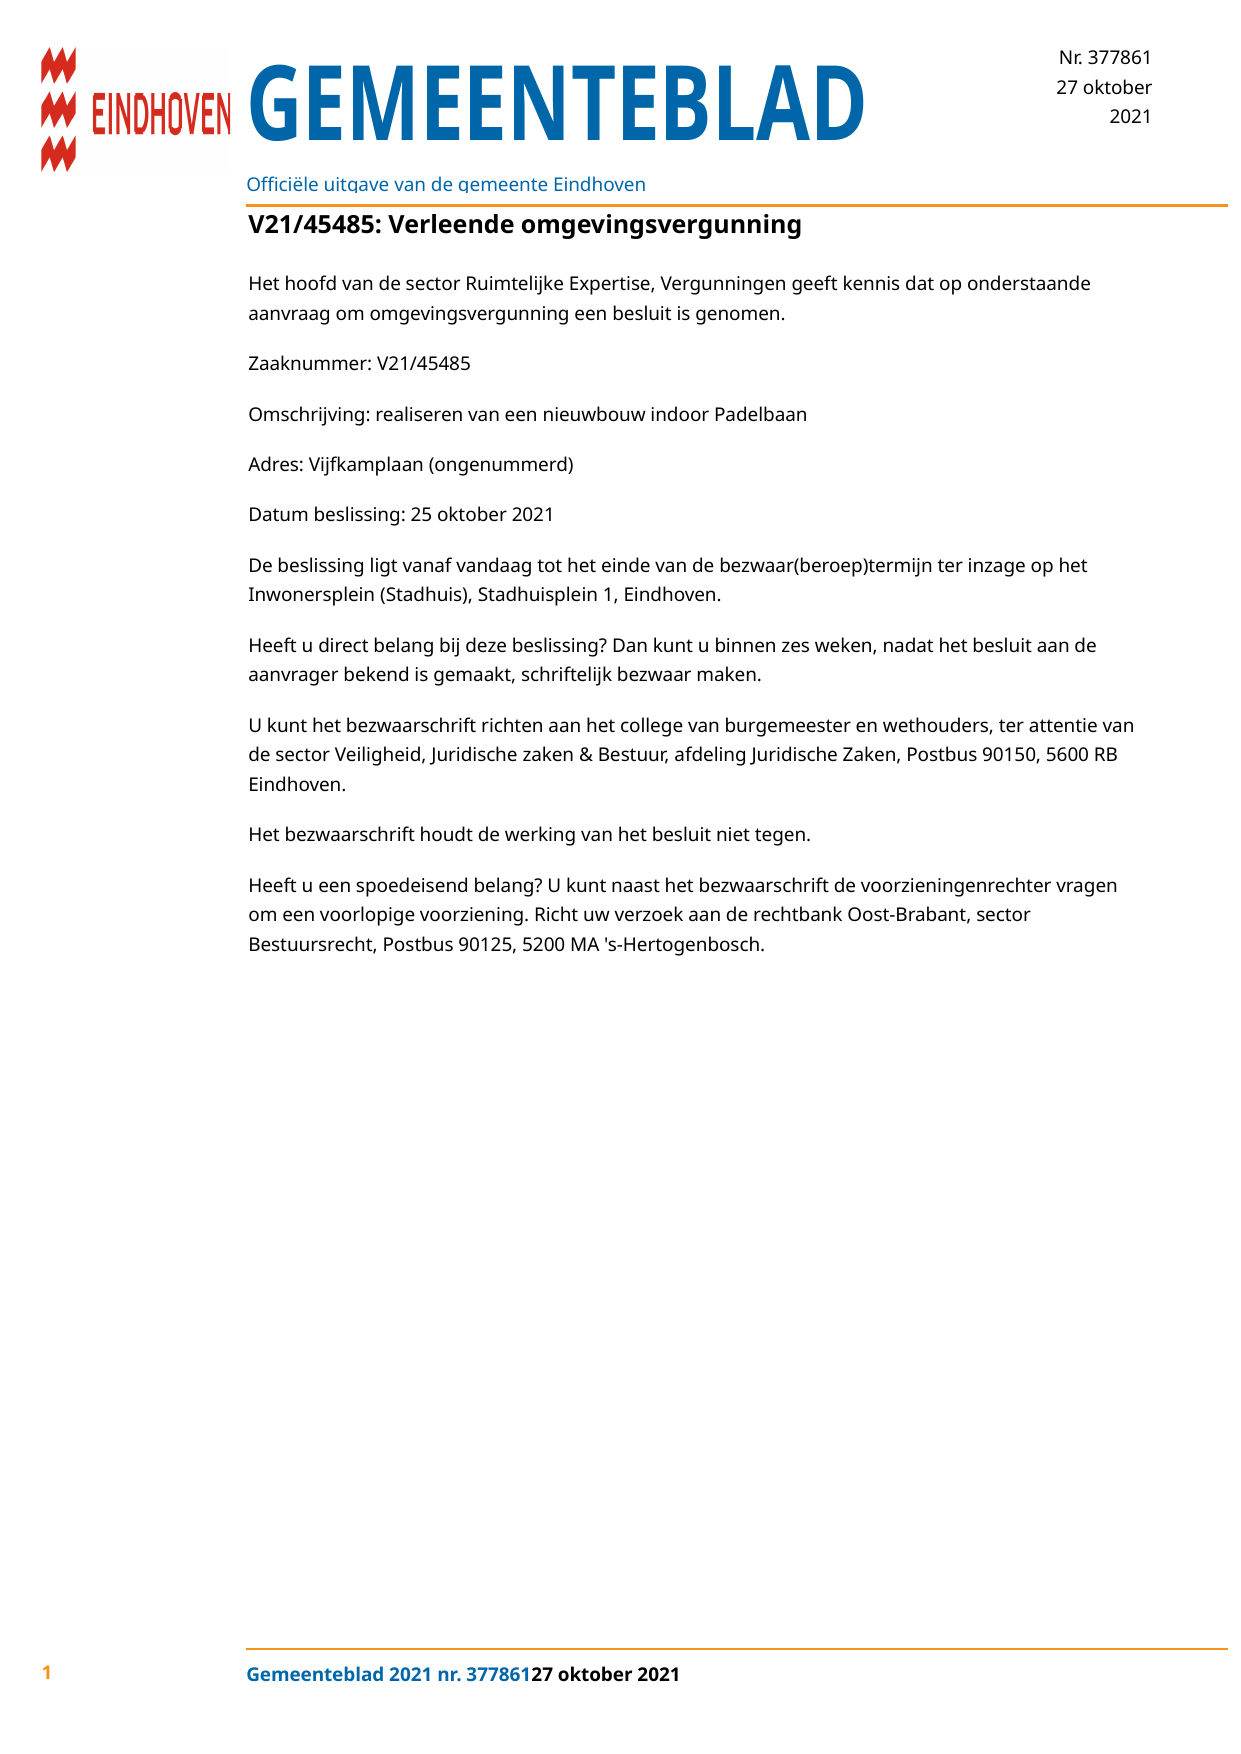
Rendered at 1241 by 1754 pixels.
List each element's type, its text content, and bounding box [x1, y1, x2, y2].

text Heeft u een spoedeisend belang? U kunt naast het bezwaarschrift de voorzieningenrechter vragen om een voorlopige voorziening. Richt uw verzoek aan de rechtbank Oost-Brabant, sector Bestuursrecht, Postbus 90125, 5200 MA 's-Hertogenbosch. [248, 872, 1152, 957]
text De beslissing ligt vanaf vandaag tot het einde van de bezwaar(beroep)termijn ter inzage op het Inwonersplein (Stadhuis), Stadhuisplein 1, Eindhoven. [248, 552, 1152, 607]
text Zaaknummer: V21/45485 [248, 350, 1152, 376]
picture [41, 47, 231, 172]
text Adres: Vijfkamplaan (ongenummerd) [248, 451, 1152, 477]
text Omschrijving: realiseren van een nieuwbouw indoor Padelbaan [248, 401, 1152, 426]
text Het bezwaarschrift houdt de werking van het besluit niet tegen. [248, 822, 1152, 847]
text V21/45485: Verleende omgevingsvergunning [248, 207, 1152, 241]
text Het hoofd van de sector Ruimtelijke Expertise, Vergunningen geeft kennis dat op onderstaande aanvraag om omgevingsvergunning een besluit is genomen. [248, 270, 1152, 326]
text Heeft u direct belang bij deze beslissing? Dan kunt u binnen zes weken, nadat het besluit aan de aanvrager bekend is gemaakt, schriftelijk bezwaar maken. [248, 632, 1152, 687]
text U kunt het bezwaarschrift richten aan het college van burgemeester en wethouders, ter attentie van de sector Veiligheid, Juridische zaken & Bestuur, afdeling Juridische Zaken, Postbus 90150, 5600 RB Eindhoven. [248, 712, 1152, 797]
text Datum beslissing: 25 oktober 2021 [248, 502, 1152, 527]
